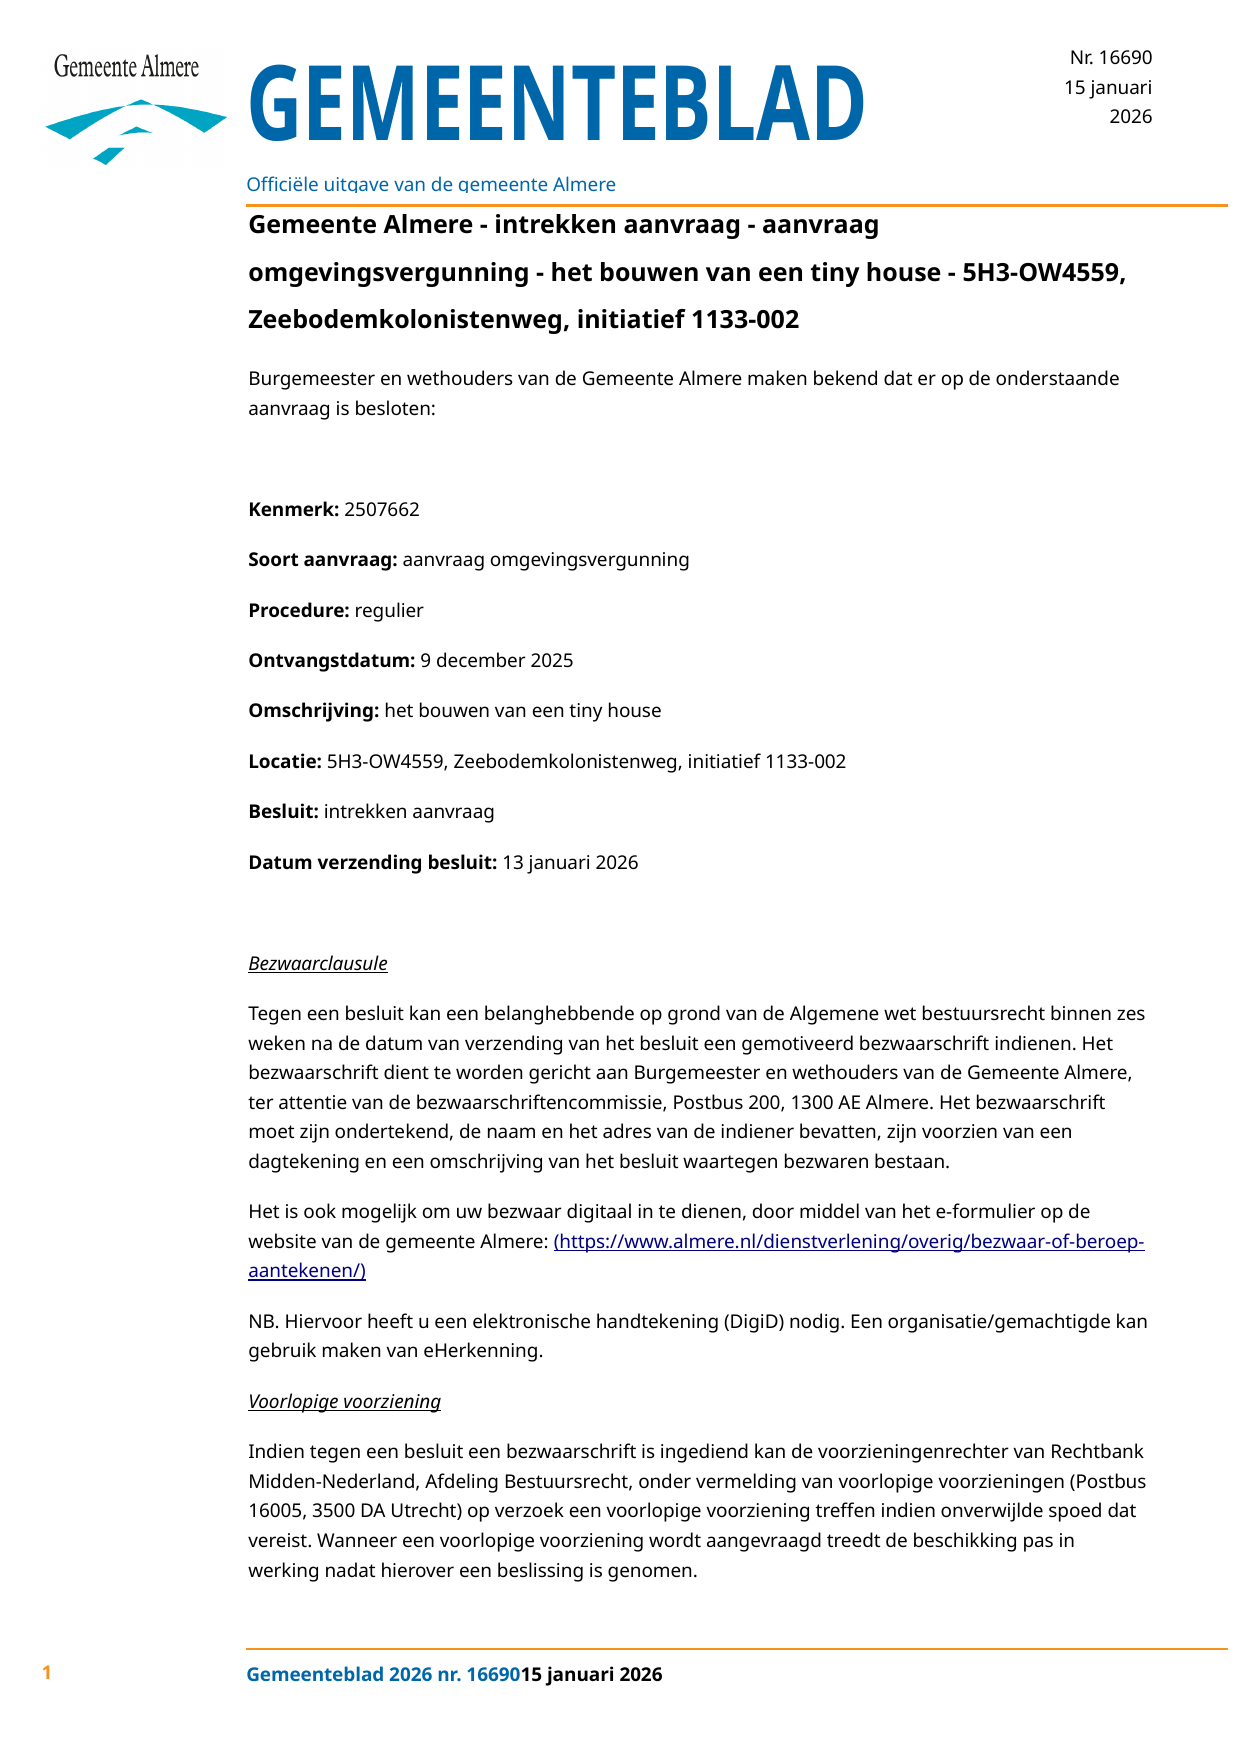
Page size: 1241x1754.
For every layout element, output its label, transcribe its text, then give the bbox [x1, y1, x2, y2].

text Locatie: 5H3-OW4559, Zeebodemkolonistenweg, initiatief 1133-002 [248, 748, 1152, 774]
text Soort aanvraag: aanvraag omgevingsvergunning [248, 546, 1152, 572]
text Besluit: intrekken aanvraag [248, 798, 1152, 824]
text Het is ook mogelijk om uw bezwaar digitaal in te dienen, door middel van het e-formulier op de website van de gemeente Almere: (https://www.almere.nl/dienstverlening/overig/bezwaar-of-beroep-aantekenen/) [248, 1198, 1152, 1283]
text Omschrijving: het bouwen van een tiny house [248, 698, 1152, 723]
text NB. Hiervoor heeft u een elektronische handtekening (DigiD) nodig. Een organisatie/gemachtigde kan gebruik maken van eHerkenning. [248, 1308, 1152, 1363]
text Voorlopige voorziening [248, 1388, 1152, 1414]
text Datum verzending besluit: 13 januari 2026 [248, 849, 1152, 874]
text Burgemeester en wethouders van de Gemeente Almere maken bekend dat er op de onderstaande aanvraag is besloten: [248, 366, 1152, 421]
text Bezwaarclausule [248, 950, 1152, 975]
text Kenmerk: 2507662 [248, 496, 1152, 522]
text Indien tegen een besluit een bezwaarschrift is ingediend kan de voorzieningenrechter van Rechtbank Midden-Nederland, Afdeling Bestuursrecht, onder vermelding van voorlopige voorzieningen (Postbus 16005, 3500 DA Utrecht) op verzoek een voorlopige voorziening treffen indien onverwijlde spoed dat vereist. Wanneer een voorlopige voorziening wordt aangevraagd treedt de beschikking pas in werking nadat hierover een beslissing is genomen. [248, 1438, 1152, 1582]
text Tegen een besluit kan een belanghebbende op grond van de Algemene wet bestuursrecht binnen zes weken na de datum van verzending van het besluit een gemotiveerd bezwaarschrift indienen. Het bezwaarschrift dient te worden gericht aan Burgemeester en wethouders van de Gemeente Almere, ter attentie van de bezwaarschriftencommissie, Postbus 200, 1300 AE Almere. Het bezwaarschrift moet zijn ondertekend, de naam en het adres van de indiener bevatten, zijn voorzien van een dagtekening en een omschrijving van het besluit waartegen bezwaren bestaan. [248, 1000, 1152, 1174]
text Ontvangstdatum: 9 december 2025 [248, 647, 1152, 673]
text Gemeente Almere - intrekken aanvraag - aanvraag omgevingsvergunning - het bouwen van een tiny house - 5H3-OW4559, Zeebodemkolonistenweg, initiatief 1133-002 [248, 207, 1152, 336]
text Procedure: regulier [248, 597, 1152, 622]
picture [41, 47, 231, 172]
